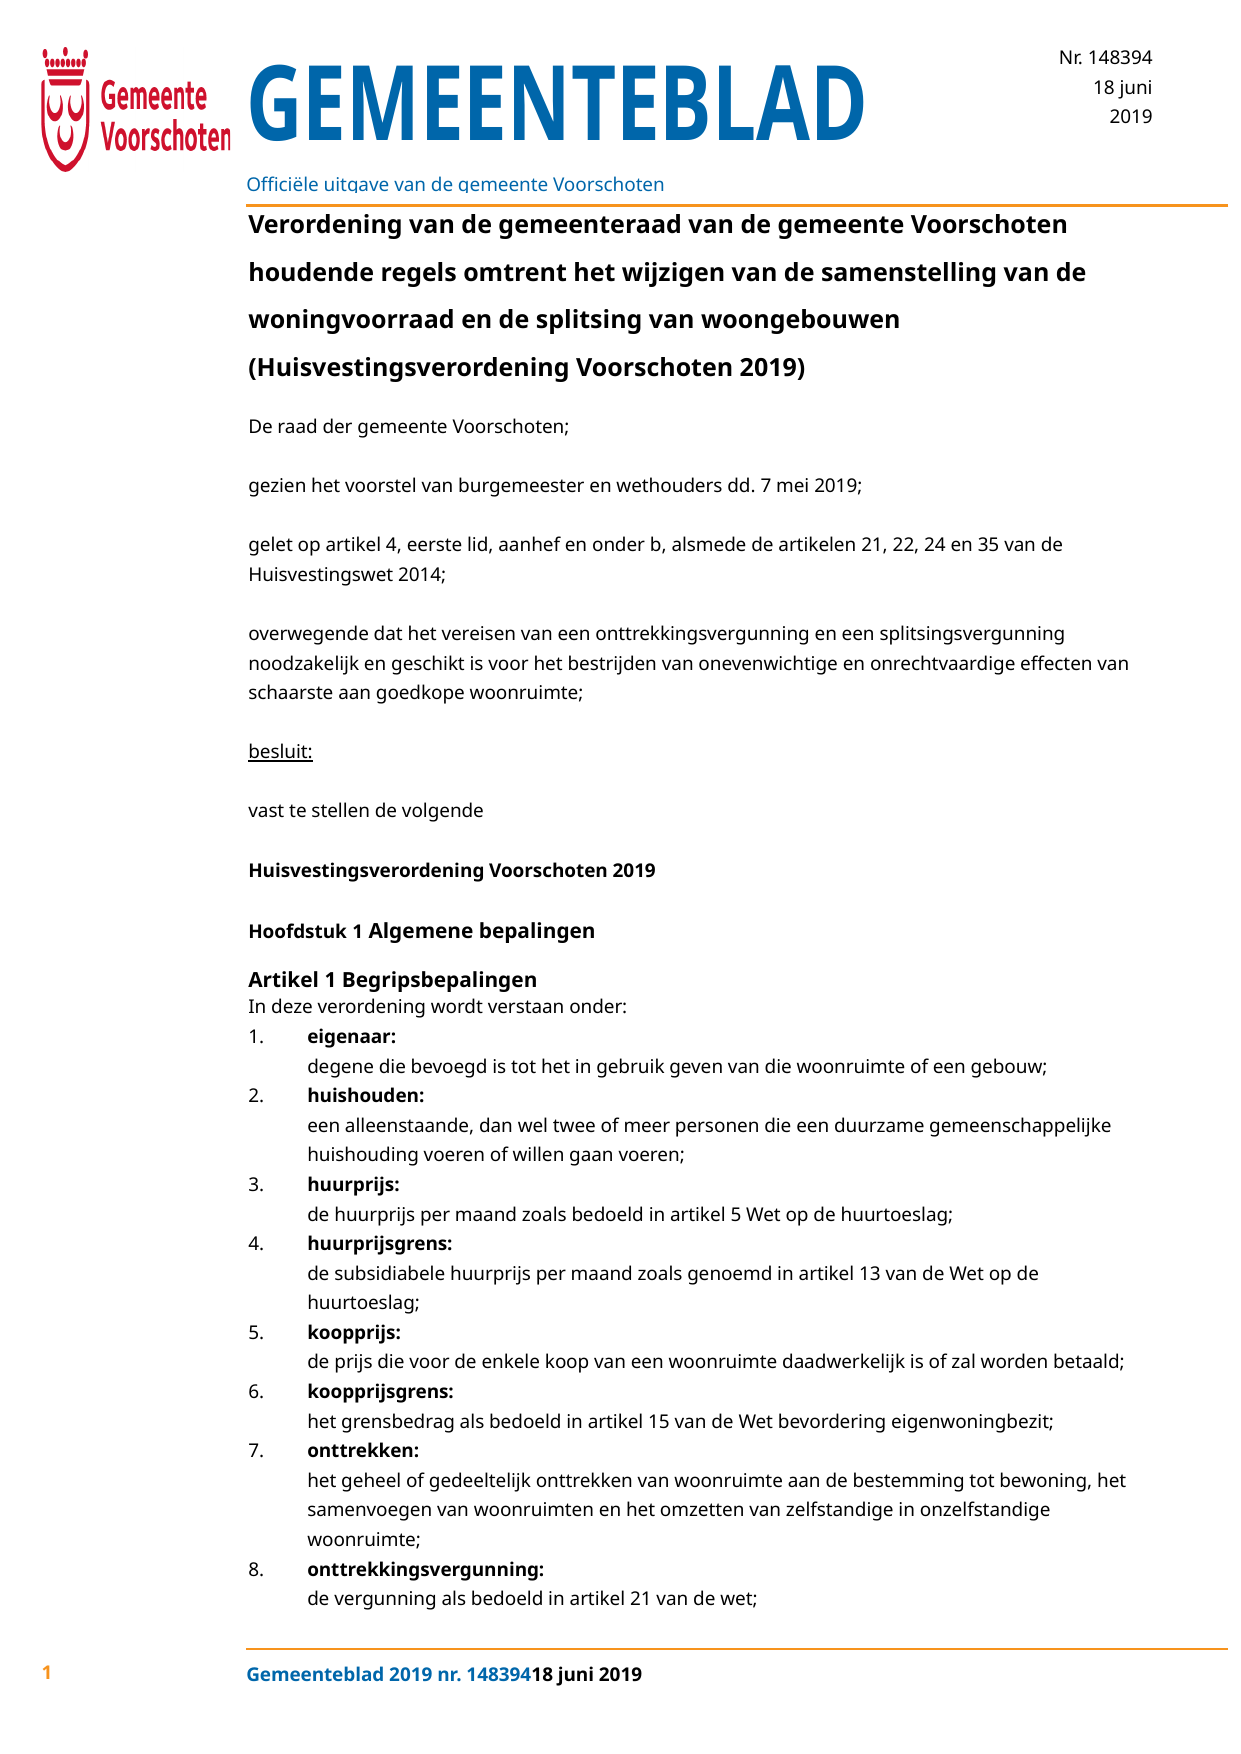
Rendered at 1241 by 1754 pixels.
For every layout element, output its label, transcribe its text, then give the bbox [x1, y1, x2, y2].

list de subsidiabele huurprijs per maand zoals genoemd in artikel 13 van de Wet op de huurtoeslag; [248, 1260, 1152, 1315]
text vast te stellen de volgende [248, 798, 1152, 823]
list koopprijsgrens: [248, 1378, 1152, 1404]
text besluit: [248, 738, 1152, 764]
text Artikel 1 Begripsbepalingen [248, 965, 1152, 994]
list de prijs die voor de enkele koop van een woonruimte daadwerkelijk is of zal worden betaald; [248, 1349, 1152, 1374]
text gezien het voorstel van burgemeester en wethouders dd. 7 mei 2019; [248, 472, 1152, 498]
list onttrekkingsvergunning: [248, 1556, 1152, 1582]
list eigenaar: [248, 1023, 1152, 1049]
text Huisvestingsverordening Voorschoten 2019 [248, 857, 1152, 883]
list een alleenstaande, dan wel twee of meer personen die een duurzame gemeenschappelijke huishouding voeren of willen gaan voeren; [248, 1112, 1152, 1167]
text De raad der gemeente Voorschoten; [248, 413, 1152, 439]
text Hoofdstuk 1 Algemene bepalingen [248, 916, 1152, 944]
list de huurprijs per maand zoals bedoeld in artikel 5 Wet op de huurtoeslag; [248, 1201, 1152, 1227]
list huurprijsgrens: [248, 1230, 1152, 1256]
list huurprijs: [248, 1171, 1152, 1197]
text overwegende dat het vereisen van een onttrekkingsvergunning en een splitsingsvergunning noodzakelijk en geschikt is voor het bestrijden van onevenwichtige en onrechtvaardige effecten van schaarste aan goedkope woonruimte; [248, 620, 1152, 705]
list het grensbedrag als bedoeld in artikel 15 van de Wet bevordering eigenwoningbezit; [248, 1408, 1152, 1434]
list koopprijs: [248, 1319, 1152, 1345]
text Verordening van de gemeenteraad van de gemeente Voorschoten houdende regels omtrent het wijzigen van de samenstelling van de woningvoorraad en de splitsing van woongebouwen (Huisvestingsverordening Voorschoten 2019) [248, 207, 1152, 384]
list huishouden: [248, 1082, 1152, 1108]
list de vergunning als bedoeld in artikel 21 van de wet; [248, 1585, 1152, 1611]
text gelet op artikel 4, eerste lid, aanhef en onder b, alsmede de artikelen 21, 22, 24 en 35 van de Huisvestingswet 2014; [248, 531, 1152, 587]
list het geheel of gedeeltelijk onttrekken van woonruimte aan de bestemming tot bewoning, het samenvoegen van woonruimten en het omzetten van zelfstandige in onzelfstandige woonruimte; [248, 1467, 1152, 1552]
list degene die bevoegd is tot het in gebruik geven van die woonruimte of een gebouw; [248, 1053, 1152, 1079]
text In deze verordening wordt verstaan onder: [248, 994, 1152, 1019]
picture [41, 47, 231, 172]
list onttrekken: [248, 1437, 1152, 1463]
